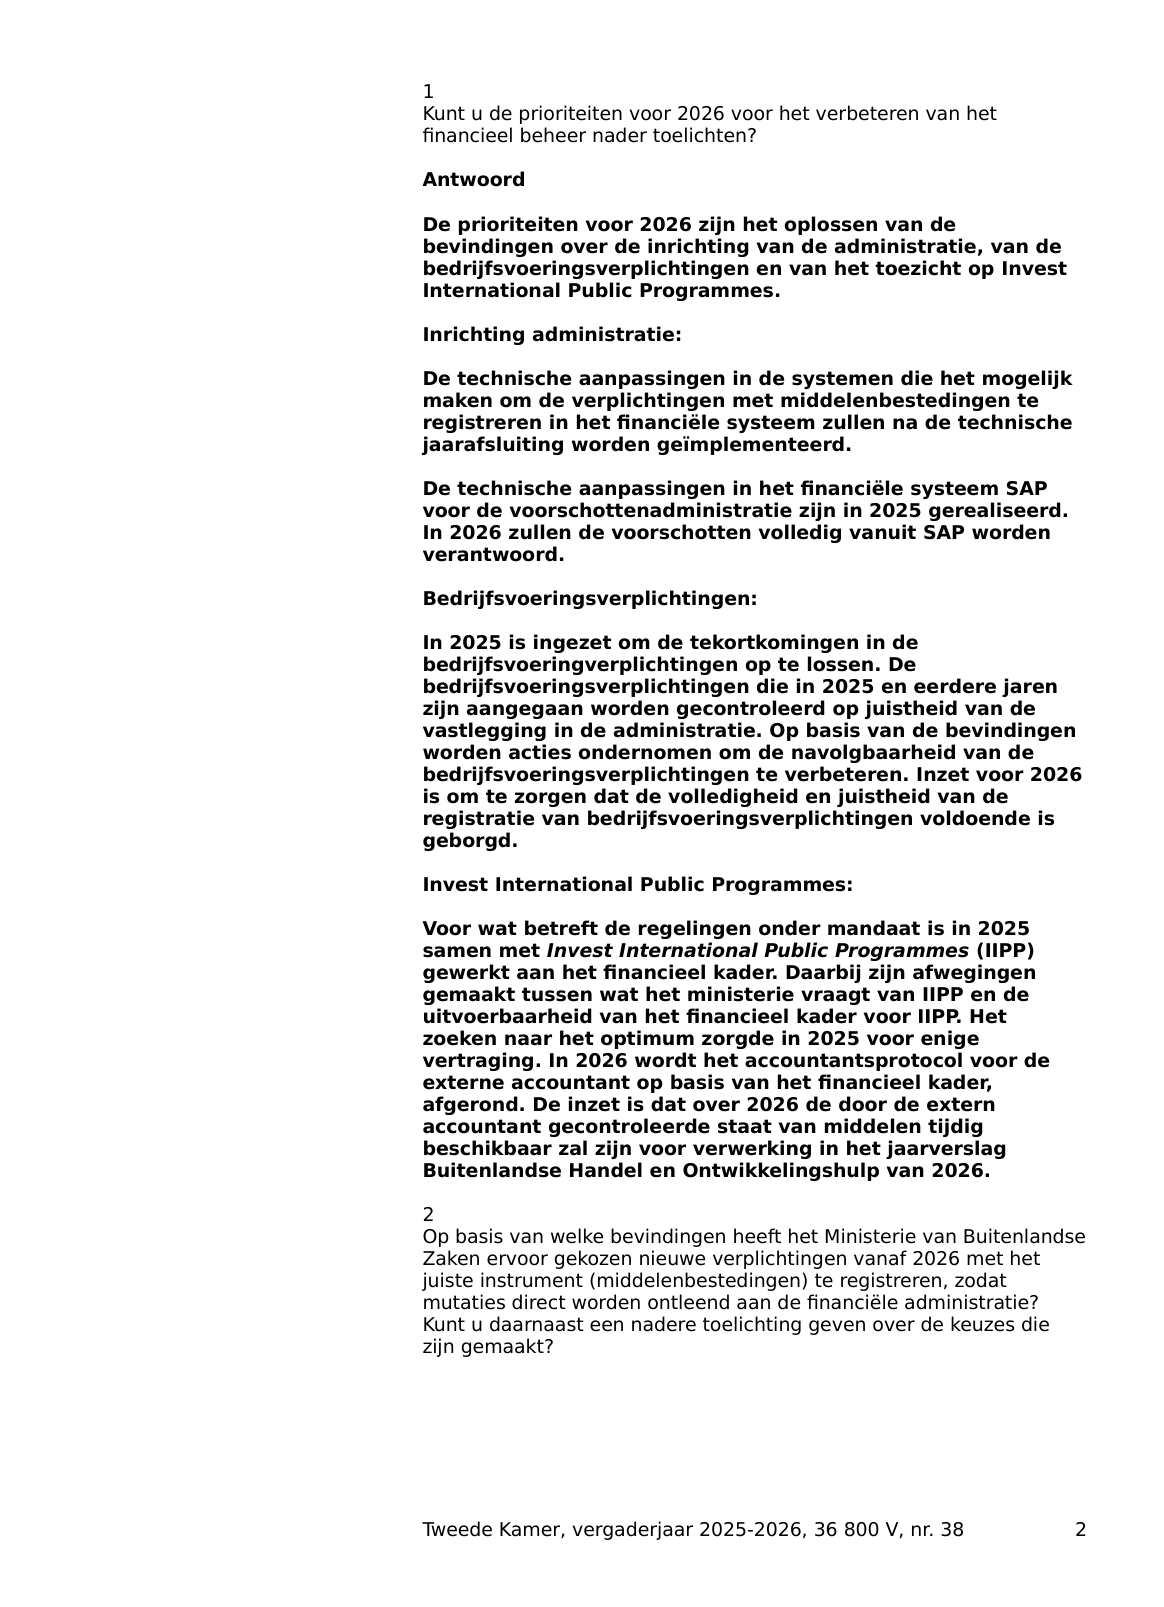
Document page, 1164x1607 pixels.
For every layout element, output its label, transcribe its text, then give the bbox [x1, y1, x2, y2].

text De technische aanpassingen in de systemen die het mogelijk maken om de verplichtingen met middelenbestedingen te registreren in het financiële systeem zullen na de technische jaarafsluiting worden geïmplementeerd. [422, 368, 1087, 456]
text 1 [422, 81, 1087, 103]
text Kunt u de prioriteiten voor 2026 voor het verbeteren van het financieel beheer nader toelichten? [422, 103, 1087, 147]
text In 2025 is ingezet om de tekortkomingen in de bedrijfsvoeringverplichtingen op te lossen. De bedrijfsvoeringsverplichtingen die in 2025 en eerdere jaren zijn aangegaan worden gecontroleerd op juistheid van de vastlegging in de administratie. Op basis van de bevindingen worden acties ondernomen om de navolgbaarheid van de bedrijfsvoeringsverplichtingen te verbeteren. Inzet voor 2026 is om te zorgen dat de volledigheid en juistheid van de registratie van bedrijfsvoeringsverplichtingen voldoende is geborgd. [422, 632, 1087, 852]
subtitle Bedrijfsvoeringsverplichtingen: [422, 588, 1087, 610]
text De prioriteiten voor 2026 zijn het oplossen van de bevindingen over de inrichting van de administratie, van de bedrijfsvoeringsverplichtingen en van het toezicht op Invest International Public Programmes. [422, 213, 1087, 301]
text Op basis van welke bevindingen heeft het Ministerie van Buitenlandse Zaken ervoor gekozen nieuwe verplichtingen vanaf 2026 met het juiste instrument (middelenbestedingen) te registreren, zodat mutaties direct worden ontleend aan de financiële administratie? Kunt u daarnaast een nadere toelichting geven over de keuzes die zijn gemaakt? [422, 1226, 1087, 1358]
text De technische aanpassingen in het financiële systeem SAP voor de voorschottenadministratie zijn in 2025 gerealiseerd. In 2026 zullen de voorschotten volledig vanuit SAP worden verantwoord. [422, 478, 1087, 566]
subtitle Invest International Public Programmes: [422, 874, 1087, 896]
text Voor wat betreft de regelingen onder mandaat is in 2025 samen met Invest International Public Programmes (IIPP) gewerkt aan het financieel kader. Daarbij zijn afwegingen gemaakt tussen wat het ministerie vraagt van IIPP en de uitvoerbaarheid van het financieel kader voor IIPP. Het zoeken naar het optimum zorgde in 2025 voor enige vertraging. In 2026 wordt het accountantsprotocol voor de externe accountant op basis van het financieel kader, afgerond. De inzet is dat over 2026 de door de extern accountant gecontroleerde staat van middelen tijdig beschikbaar zal zijn voor verwerking in het jaarverslag Buitenlandse Handel en Ontwikkelingshulp van 2026. [422, 918, 1087, 1182]
text 2 [422, 1204, 1087, 1226]
subtitle Antwoord [422, 169, 1087, 191]
subtitle Inrichting administratie: [422, 324, 1087, 346]
